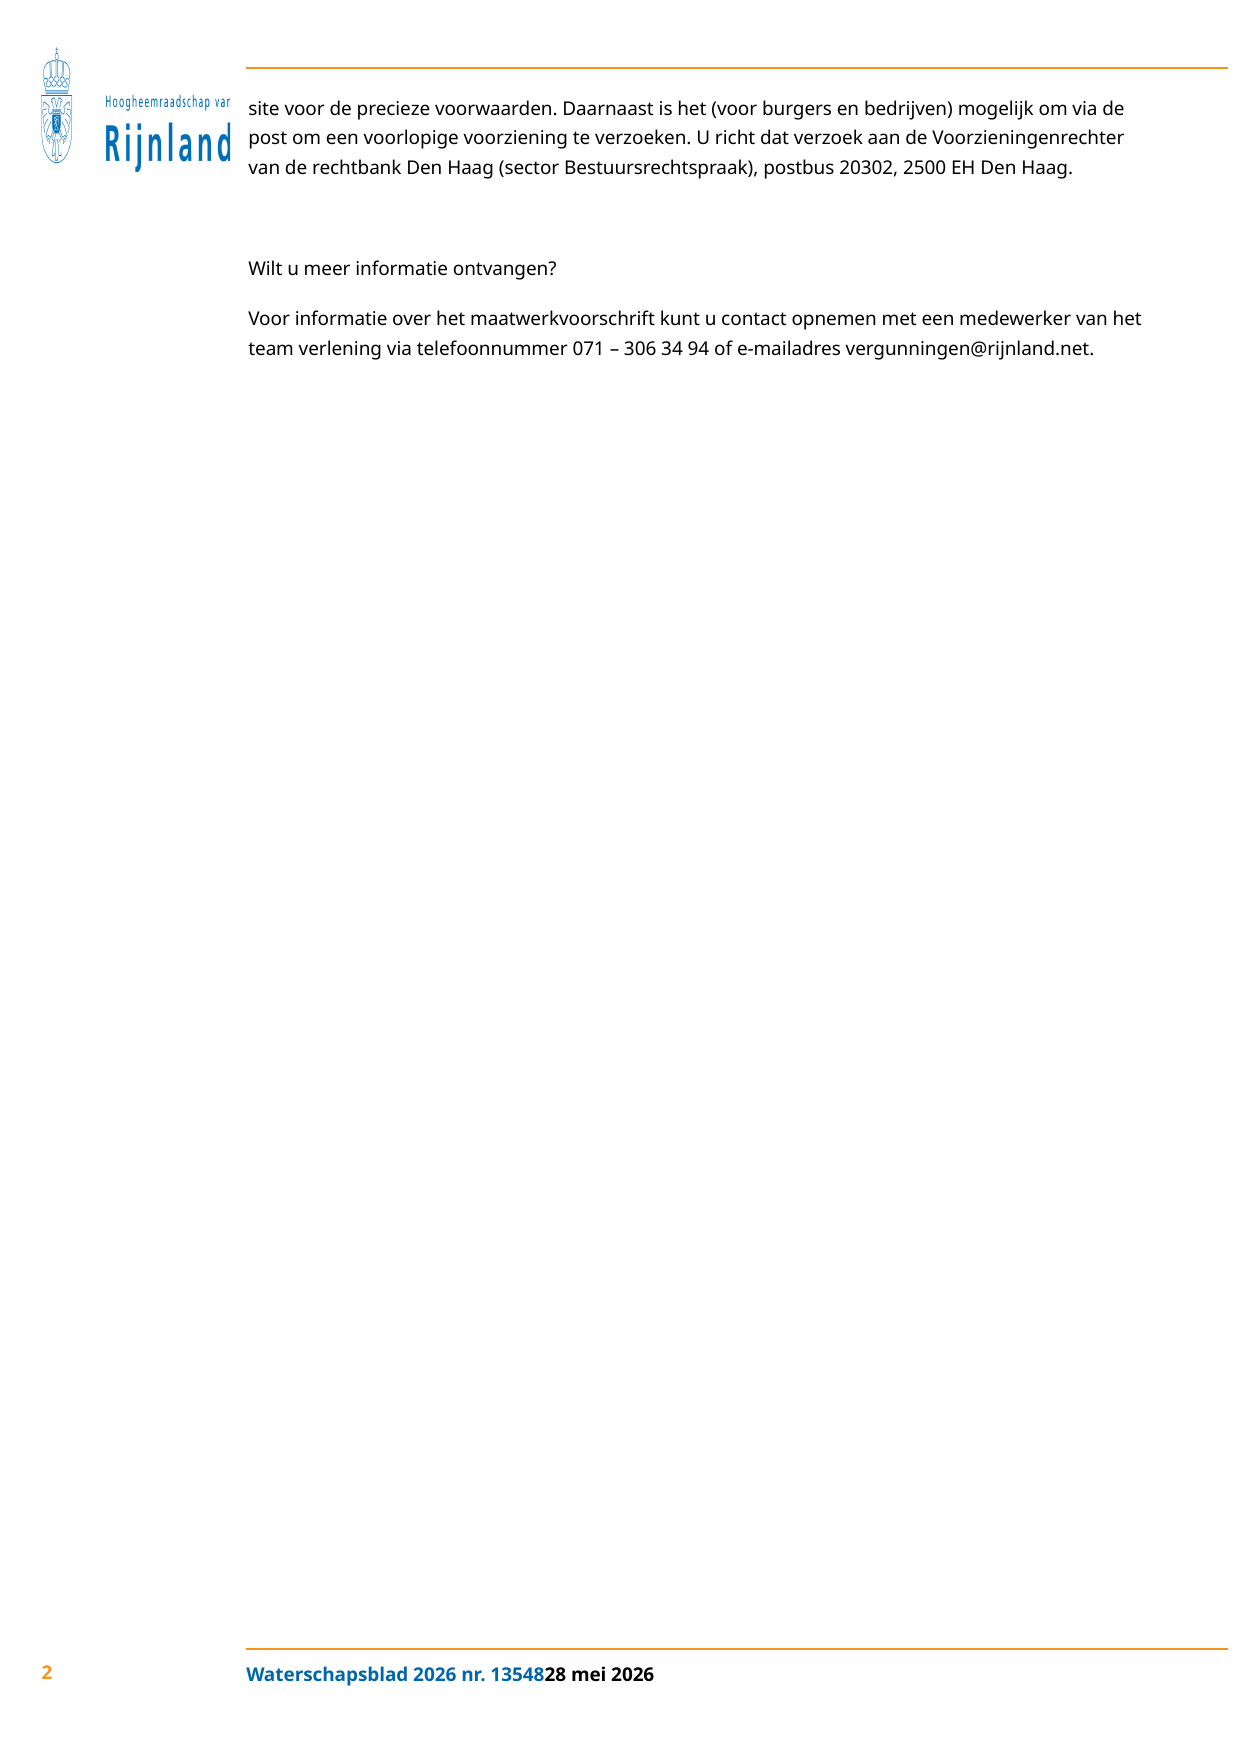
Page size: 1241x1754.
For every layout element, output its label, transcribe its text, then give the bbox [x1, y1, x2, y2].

text Voor informatie over het maatwerkvoorschrift kunt u contact opnemen met een medewerker van het team verlening via telefoonnummer 071 – 306 34 94 of e-mailadres vergunningen@rijnland.net. [248, 305, 1152, 361]
text Wilt u meer informatie ontvangen? [248, 255, 1152, 281]
picture [41, 47, 231, 172]
text site voor de precieze voorwaarden. Daarnaast is het (voor burgers en bedrijven) mogelijk om via de post om een voorlopige voorziening te verzoeken. U richt dat verzoek aan de Voorzieningenrechter van de rechtbank Den Haag (sector Bestuursrechtspraak), postbus 20302, 2500 EH Den Haag. [248, 95, 1152, 180]
